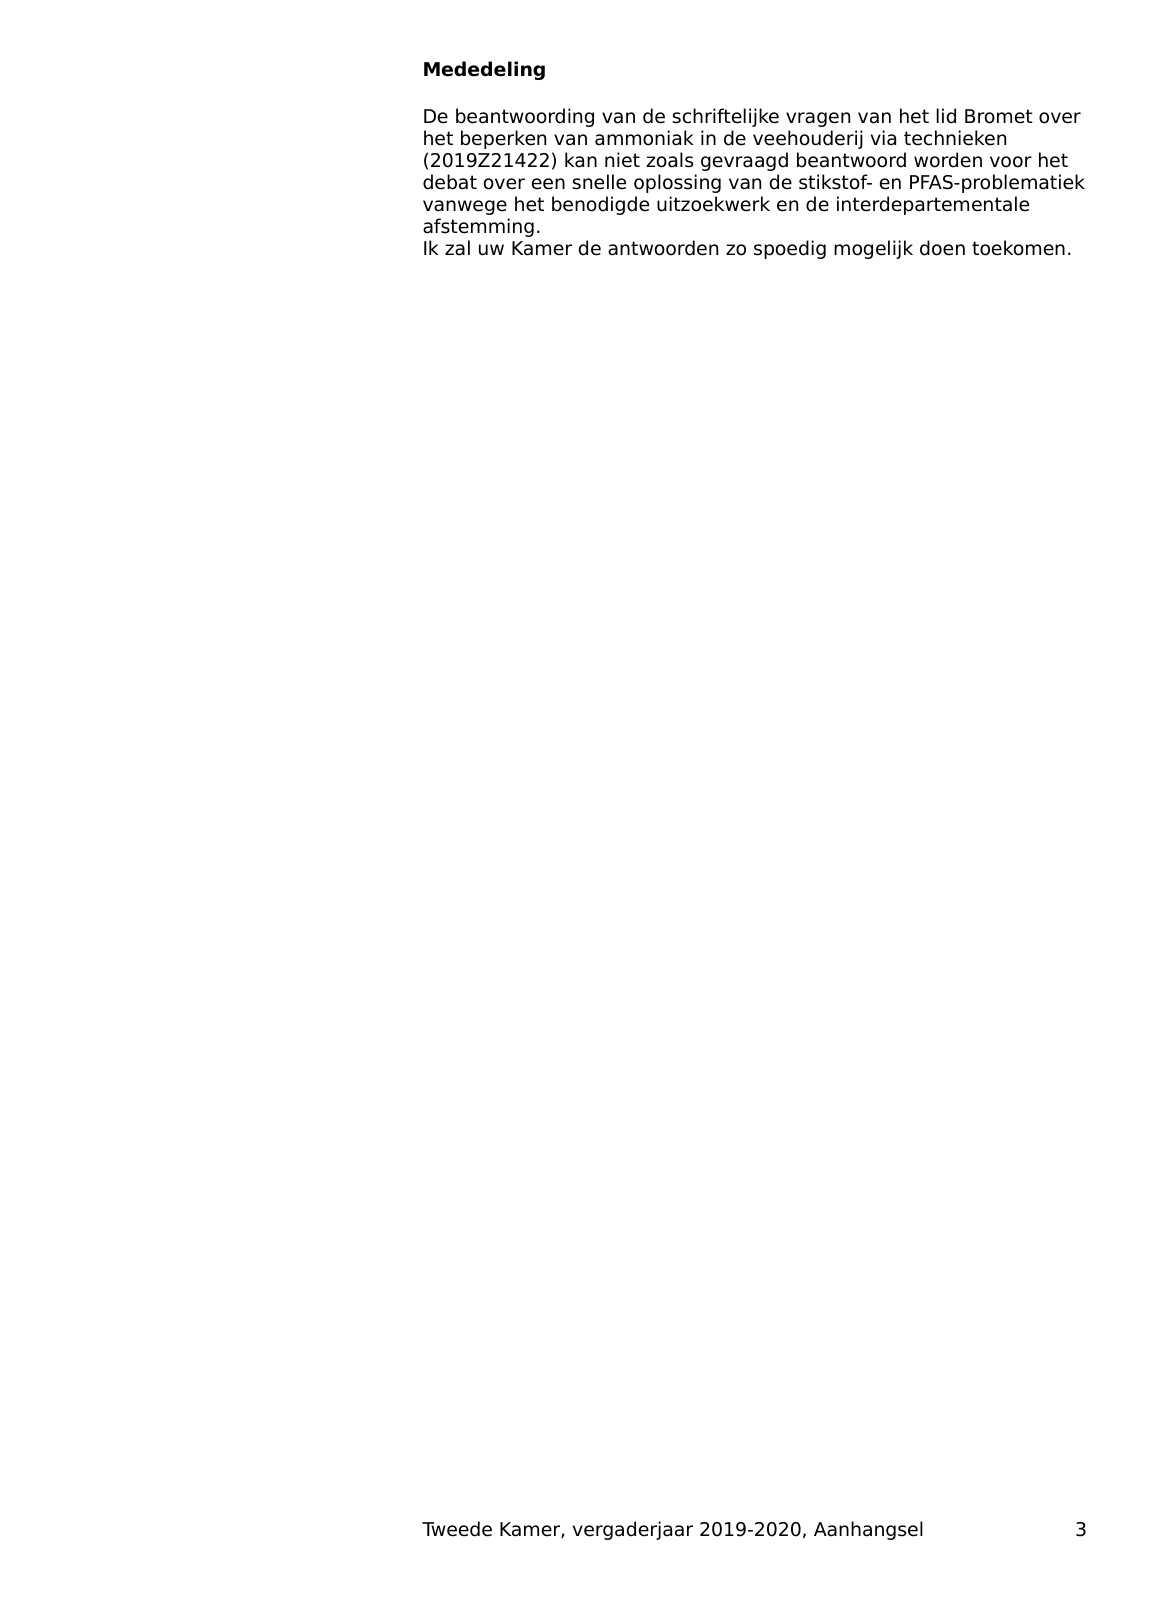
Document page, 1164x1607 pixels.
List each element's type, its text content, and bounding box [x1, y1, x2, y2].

text Ik zal uw Kamer de antwoorden zo spoedig mogelijk doen toekomen. [422, 238, 1087, 260]
text De beantwoording van de schriftelijke vragen van het lid Bromet over het beperken van ammoniak in de veehouderij via technieken (2019Z21422) kan niet zoals gevraagd beantwoord worden voor het debat over een snelle oplossing van de stikstof- en PFAS-problematiek vanwege het benodigde uitzoekwerk en de interdepartementale afstemming. [422, 106, 1087, 238]
subtitle Mededeling [422, 59, 1087, 81]
